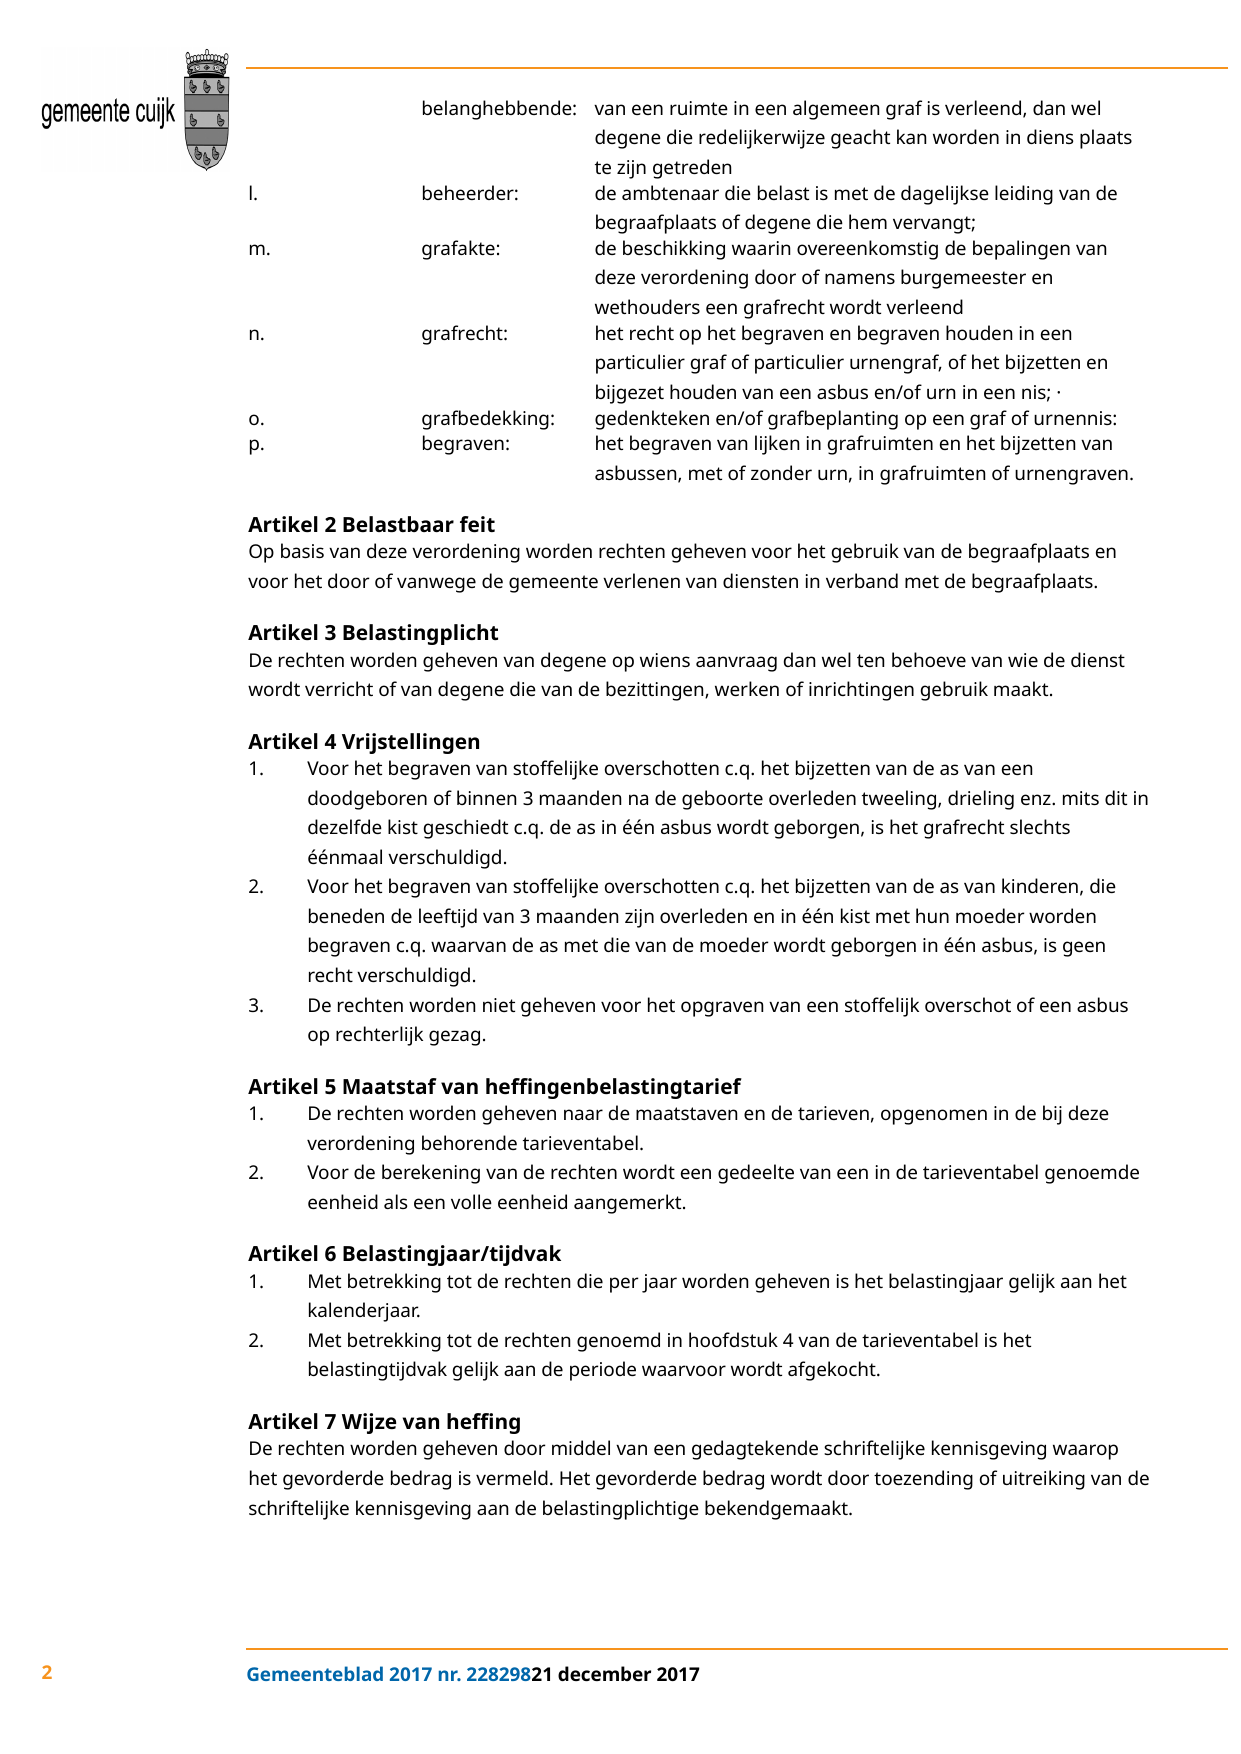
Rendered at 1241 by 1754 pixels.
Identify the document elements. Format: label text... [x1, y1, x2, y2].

table_cell m. [248, 235, 421, 320]
text Artikel 2 Belastbaar feit [248, 510, 1152, 538]
list Voor de berekening van de rechten wordt een gedeelte van een in de tarieventabel genoemde eenheid als een volle eenheid aangemerkt. [248, 1159, 1152, 1215]
list De rechten worden niet geheven voor het opgraven van een stoffelijk overschot of een asbus op rechterlijk gezag. [248, 992, 1152, 1047]
list Voor het begraven van stoffelijke overschotten c.q. het bijzetten van de as van kinderen, die beneden de leeftijd van 3 maanden zijn overleden en in één kist met hun moeder worden begraven c.q. waarvan de as met die van de moeder wordt geborgen in één asbus, is geen recht verschuldigd. [248, 873, 1152, 988]
list De rechten worden geheven naar de maatstaven en de tarieven, opgenomen in de bij deze verordening behorende tarieventabel. [248, 1100, 1152, 1156]
text Artikel 6 Belastingjaar/tijdvak [248, 1239, 1152, 1268]
picture [41, 47, 231, 172]
list Voor het begraven van stoffelijke overschotten c.q. het bijzetten van de as van een doodgeboren of binnen 3 maanden na de geboorte overleden tweeling, drieling enz. mits dit in dezelfde kist geschiedt c.q. de as in één asbus wordt geborgen, is het grafrecht slechts éénmaal verschuldigd. [248, 755, 1152, 870]
table_cell grafbedekking: [421, 405, 594, 431]
text Op basis van deze verordening worden rechten geheven voor het gebruik van de begraafplaats en voor het door of vanwege de gemeente verlenen van diensten in verband met de begraafplaats. [248, 538, 1152, 594]
text Artikel 4 Vrijstellingen [248, 727, 1152, 755]
table_cell grafakte: [421, 235, 594, 320]
text Artikel 5 Maatstaf van heffingenbelastingtarief [248, 1072, 1152, 1100]
table_cell belanghebbende: [421, 95, 594, 180]
table_cell l. [248, 180, 421, 235]
text Artikel 7 Wijze van heffing [248, 1407, 1152, 1436]
text De rechten worden geheven door middel van een gedagtekende schriftelijke kennisgeving waarop het gevorderde bedrag is vermeld. Het gevorderde bedrag wordt door toezending of uitreiking van de schriftelijke kennisgeving aan de belastingplichtige bekendgemaakt. [248, 1436, 1152, 1520]
table_cell begraven: [421, 431, 594, 486]
table_cell het recht op het begraven en begraven houden in een particulier graf of particulier urnengraf, of het bijzetten en bijgezet houden van een asbus en/of urn in een nis; · [594, 320, 1152, 405]
table_cell van een ruimte in een algemeen graf is verleend, dan wel degene die redelijkerwijze geacht kan worden in diens plaats te zijn getreden [594, 95, 1152, 180]
table_cell p. [248, 431, 421, 486]
list Met betrekking tot de rechten die per jaar worden geheven is het belastingjaar gelijk aan het kalenderjaar. [248, 1268, 1152, 1323]
table_cell het begraven van lijken in grafruimten en het bijzetten van asbussen, met of zonder urn, in grafruimten of urnengraven. [594, 431, 1152, 486]
table_cell beheerder: [421, 180, 594, 235]
text De rechten worden geheven van degene op wiens aanvraag dan wel ten behoeve van wie de dienst wordt verricht of van degene die van de bezittingen, werken of inrichtingen gebruik maakt. [248, 647, 1152, 702]
list Met betrekking tot de rechten genoemd in hoofdstuk 4 van de tarieventabel is het belastingtijdvak gelijk aan de periode waarvoor wordt afgekocht. [248, 1327, 1152, 1382]
table_cell gedenkteken en/of grafbeplanting op een graf of urnennis: [594, 405, 1152, 431]
table_cell de ambtenaar die belast is met de dagelijkse leiding van de begraafplaats of degene die hem vervangt; [594, 180, 1152, 235]
table_cell grafrecht: [421, 320, 594, 405]
text Artikel 3 Belastingplicht [248, 618, 1152, 647]
table_cell n. [248, 320, 421, 405]
table_cell de beschikking waarin overeenkomstig de bepalingen van deze verordening door of namens burgemeester en wethouders een grafrecht wordt verleend [594, 235, 1152, 320]
table_cell [248, 95, 421, 180]
table_cell o. [248, 405, 421, 431]
